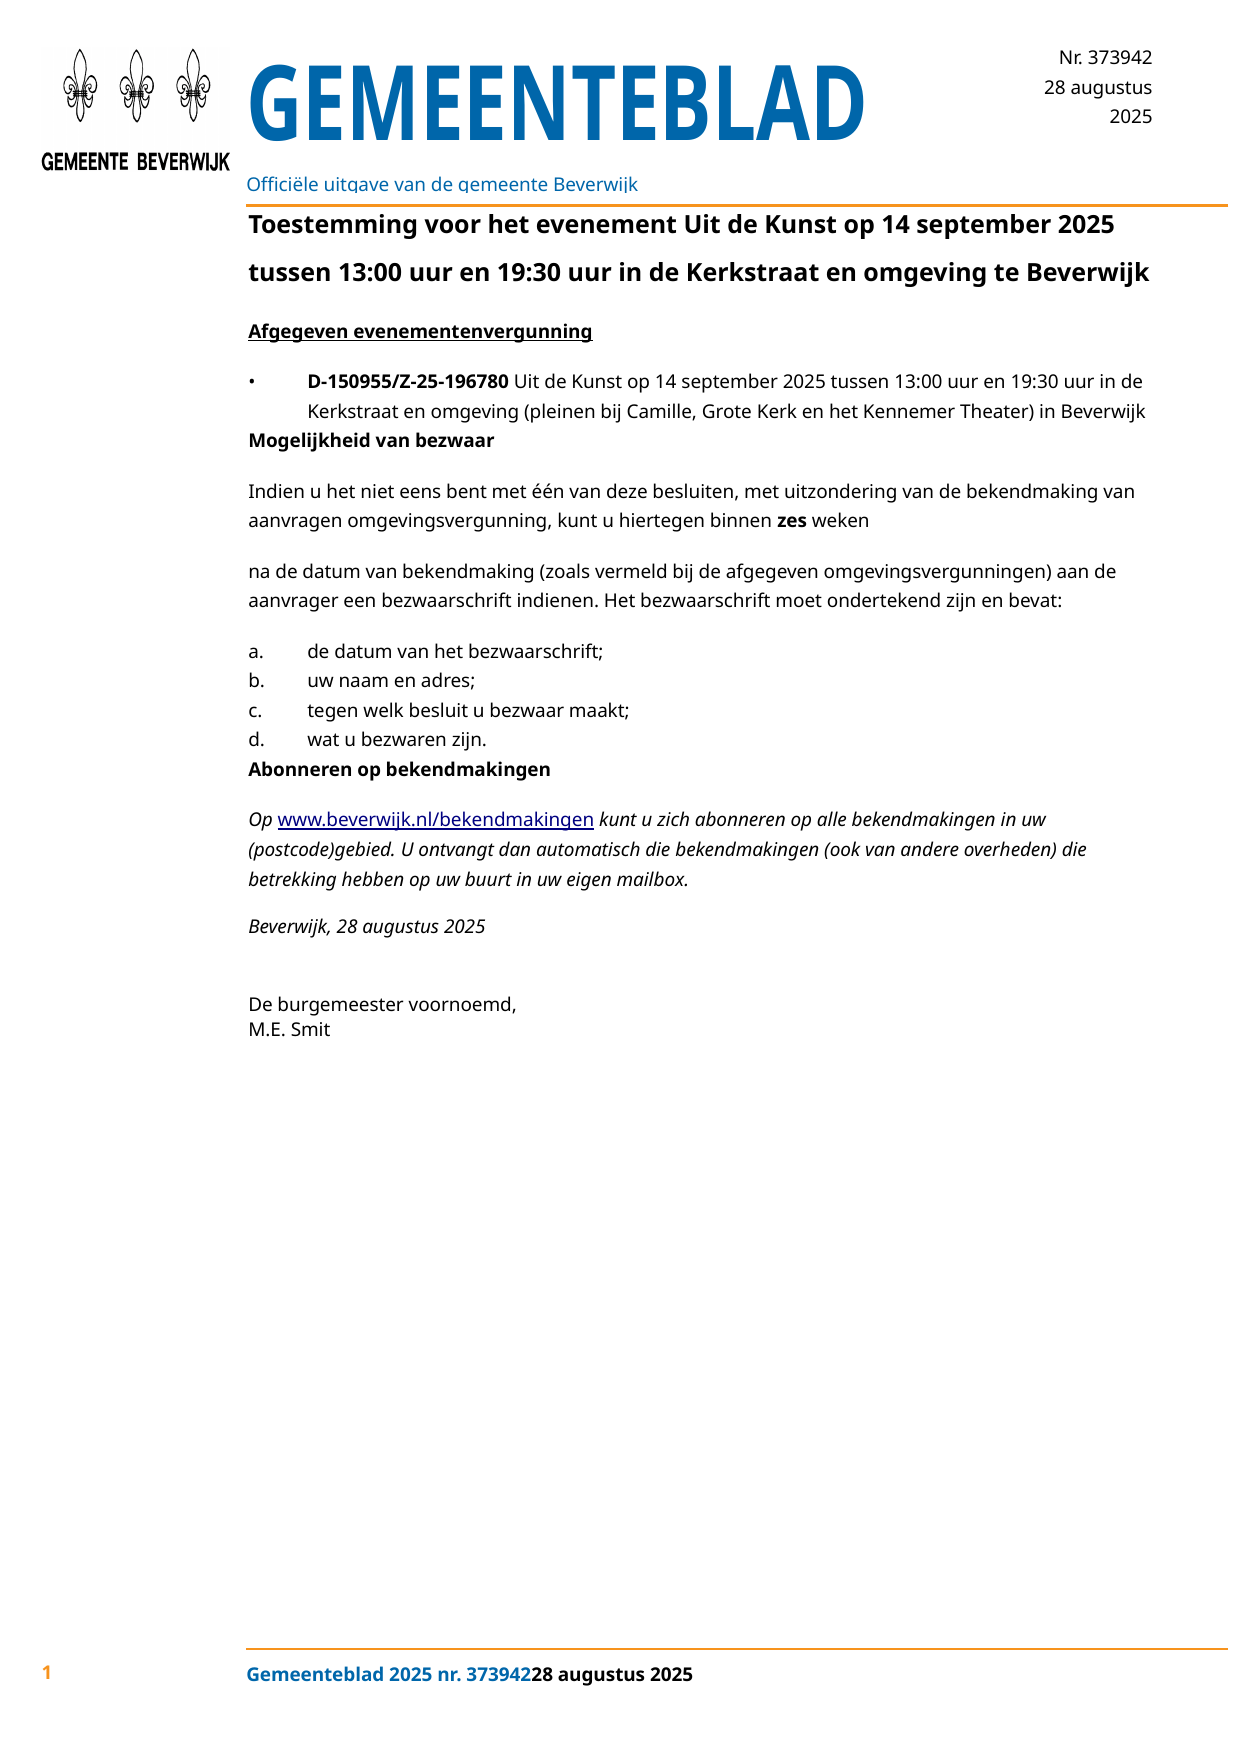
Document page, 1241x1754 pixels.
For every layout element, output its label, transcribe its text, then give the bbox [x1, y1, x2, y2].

picture [41, 47, 231, 172]
list uw naam en adres; [248, 667, 1152, 693]
text Toestemming voor het evenement Uit de Kunst op 14 september 2025 tussen 13:00 uur en 19:30 uur in de Kerkstraat en omgeving te Beverwijk [248, 207, 1152, 288]
text Op www.beverwijk.nl/bekendmakingen kunt u zich abonneren op alle bekendmakingen in uw (postcode)gebied. U ontvangt dan automatisch die bekendmakingen (ook van andere overheden) die betrekking hebben op uw buurt in uw eigen mailbox. [248, 807, 1152, 892]
text De burgemeester voornoemd, [248, 991, 1152, 1017]
text na de datum van bekendmaking (zoals vermeld bij de afgegeven omgevingsvergunningen) aan de aanvrager een bezwaarschrift indienen. Het bezwaarschrift moet ondertekend zijn en bevat: [248, 558, 1152, 613]
text Indien u het niet eens bent met één van deze besluiten, met uitzondering van de bekendmaking van aanvragen omgevingsvergunning, kunt u hiertegen binnen zes weken [248, 478, 1152, 533]
text Afgegeven evenementenvergunning [248, 318, 1152, 344]
list wat u bezwaren zijn. [248, 727, 1152, 752]
list de datum van het bezwaarschrift; [248, 638, 1152, 664]
text Abonneren op bekendmakingen [248, 756, 1152, 782]
list tegen welk besluit u bezwaar maakt; [248, 697, 1152, 723]
text Beverwijk, 28 augustus 2025 [248, 914, 1152, 939]
text Mogelijkheid van bezwaar [248, 427, 1152, 453]
text M.E. Smit [248, 1017, 1152, 1042]
list D-150955/Z-25-196780 Uit de Kunst op 14 september 2025 tussen 13:00 uur en 19:30 uur in de Kerkstraat en omgeving (pleinen bij Camille, Grote Kerk en het Kennemer Theater) in Beverwijk [248, 368, 1152, 424]
